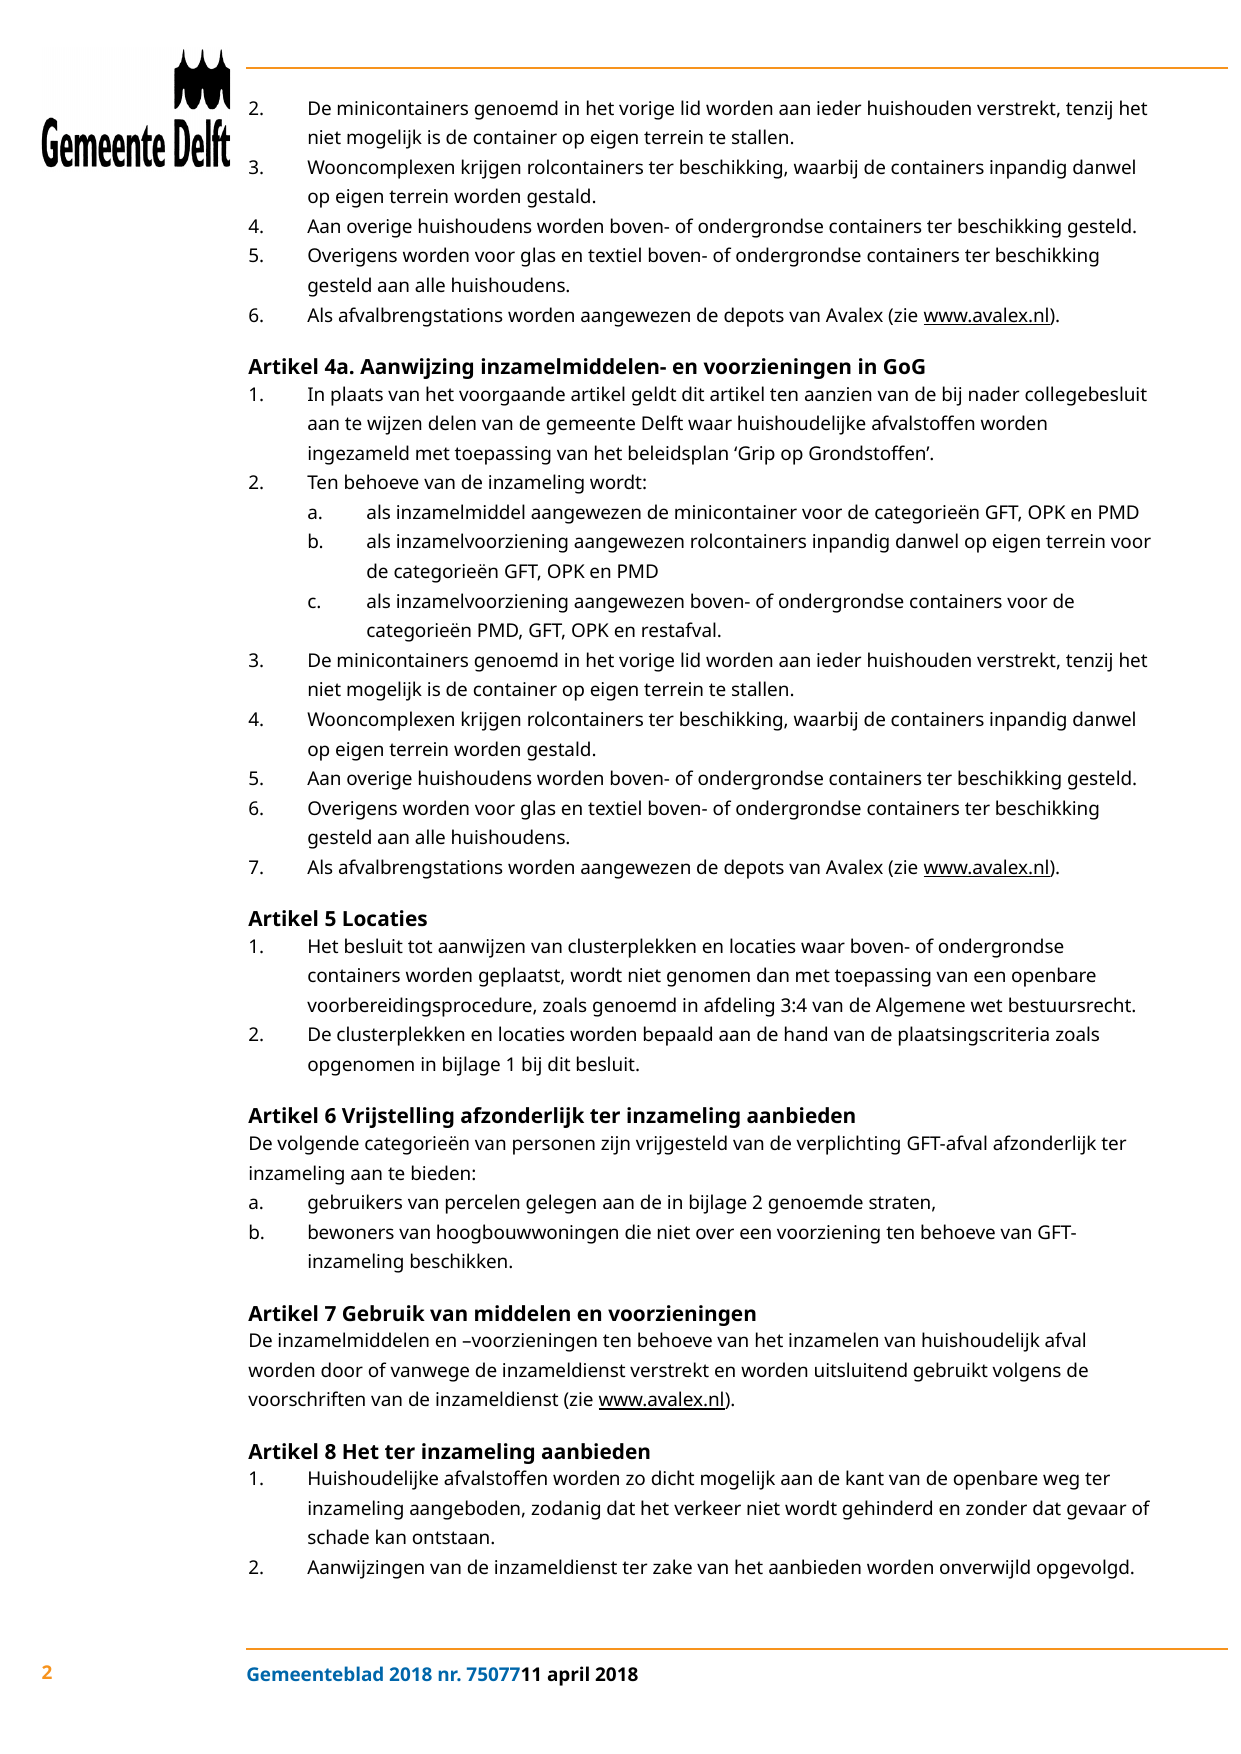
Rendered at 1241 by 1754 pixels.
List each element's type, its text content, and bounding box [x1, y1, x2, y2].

list Aan overige huishoudens worden boven- of ondergrondse containers ter beschikking gesteld. [248, 213, 1152, 239]
list gebruikers van percelen gelegen aan de in bijlage 2 genoemde straten, [248, 1189, 1152, 1215]
list Aanwijzingen van de inzameldienst ter zake van het aanbieden worden onverwijld opgevolgd. [248, 1554, 1152, 1580]
list als inzamelvoorziening aangewezen rolcontainers inpandig danwel op eigen terrein voor de categorieën GFT, OPK en PMD [307, 529, 1152, 584]
list Aan overige huishoudens worden boven- of ondergrondse containers ter beschikking gesteld. [248, 765, 1152, 791]
list Het besluit tot aanwijzen van clusterplekken en locaties waar boven- of ondergrondse containers worden geplaatst, wordt niet genomen dan met toepassing van een openbare voorbereidingsprocedure, zoals genoemd in afdeling 3:4 van de Algemene wet bestuursrecht. [248, 933, 1152, 1018]
text Artikel 4a. Aanwijzing inzamelmiddelen- en voorzieningen in GoG [248, 352, 1152, 381]
picture [41, 47, 231, 172]
text Artikel 6 Vrijstelling afzonderlijk ter inzameling aanbieden [248, 1102, 1152, 1130]
list Overigens worden voor glas en textiel boven- of ondergrondse containers ter beschikking gesteld aan alle huishoudens. [248, 243, 1152, 298]
list bewoners van hoogbouwwoningen die niet over een voorziening ten behoeve van GFT-inzameling beschikken. [248, 1219, 1152, 1274]
text Artikel 7 Gebruik van middelen en voorzieningen [248, 1299, 1152, 1327]
list Wooncomplexen krijgen rolcontainers ter beschikking, waarbij de containers inpandig danwel op eigen terrein worden gestald. [248, 154, 1152, 209]
list De clusterplekken en locaties worden bepaald aan de hand van de plaatsingscriteria zoals opgenomen in bijlage 1 bij dit besluit. [248, 1022, 1152, 1077]
list als inzamelmiddel aangewezen de minicontainer voor de categorieën GFT, OPK en PMD [307, 499, 1152, 525]
list In plaats van het voorgaande artikel geldt dit artikel ten aanzien van de bij nader collegebesluit aan te wijzen delen van de gemeente Delft waar huishoudelijke afvalstoffen worden ingezameld met toepassing van het beleidsplan ‘Grip op Grondstoffen’. [248, 381, 1152, 466]
list Huishoudelijke afvalstoffen worden zo dicht mogelijk aan de kant van de openbare weg ter inzameling aangeboden, zodanig dat het verkeer niet wordt gehinderd en zonder dat gevaar of schade kan ontstaan. [248, 1465, 1152, 1550]
list Ten behoeve van de inzameling wordt: [248, 469, 1152, 495]
text Artikel 5 Locaties [248, 904, 1152, 933]
list De minicontainers genoemd in het vorige lid worden aan ieder huishouden verstrekt, tenzij het niet mogelijk is de container op eigen terrein te stallen. [248, 95, 1152, 150]
list Als afvalbrengstations worden aangewezen de depots van Avalex (zie www.avalex.nl). [248, 302, 1152, 328]
list De minicontainers genoemd in het vorige lid worden aan ieder huishouden verstrekt, tenzij het niet mogelijk is de container op eigen terrein te stallen. [248, 647, 1152, 702]
list Overigens worden voor glas en textiel boven- of ondergrondse containers ter beschikking gesteld aan alle huishoudens. [248, 795, 1152, 850]
list Als afvalbrengstations worden aangewezen de depots van Avalex (zie www.avalex.nl). [248, 854, 1152, 880]
text De volgende categorieën van personen zijn vrijgesteld van de verplichting GFT-afval afzonderlijk ter inzameling aan te bieden: [248, 1130, 1152, 1185]
list als inzamelvoorziening aangewezen boven- of ondergrondse containers voor de categorieën PMD, GFT, OPK en restafval. [307, 588, 1152, 643]
list Wooncomplexen krijgen rolcontainers ter beschikking, waarbij de containers inpandig danwel op eigen terrein worden gestald. [248, 706, 1152, 761]
text De inzamelmiddelen en –voorzieningen ten behoeve van het inzamelen van huishoudelijk afval worden door of vanwege de inzameldienst verstrekt en worden uitsluitend gebruikt volgens de voorschriften van de inzameldienst (zie www.avalex.nl). [248, 1327, 1152, 1412]
text Artikel 8 Het ter inzameling aanbieden [248, 1437, 1152, 1465]
